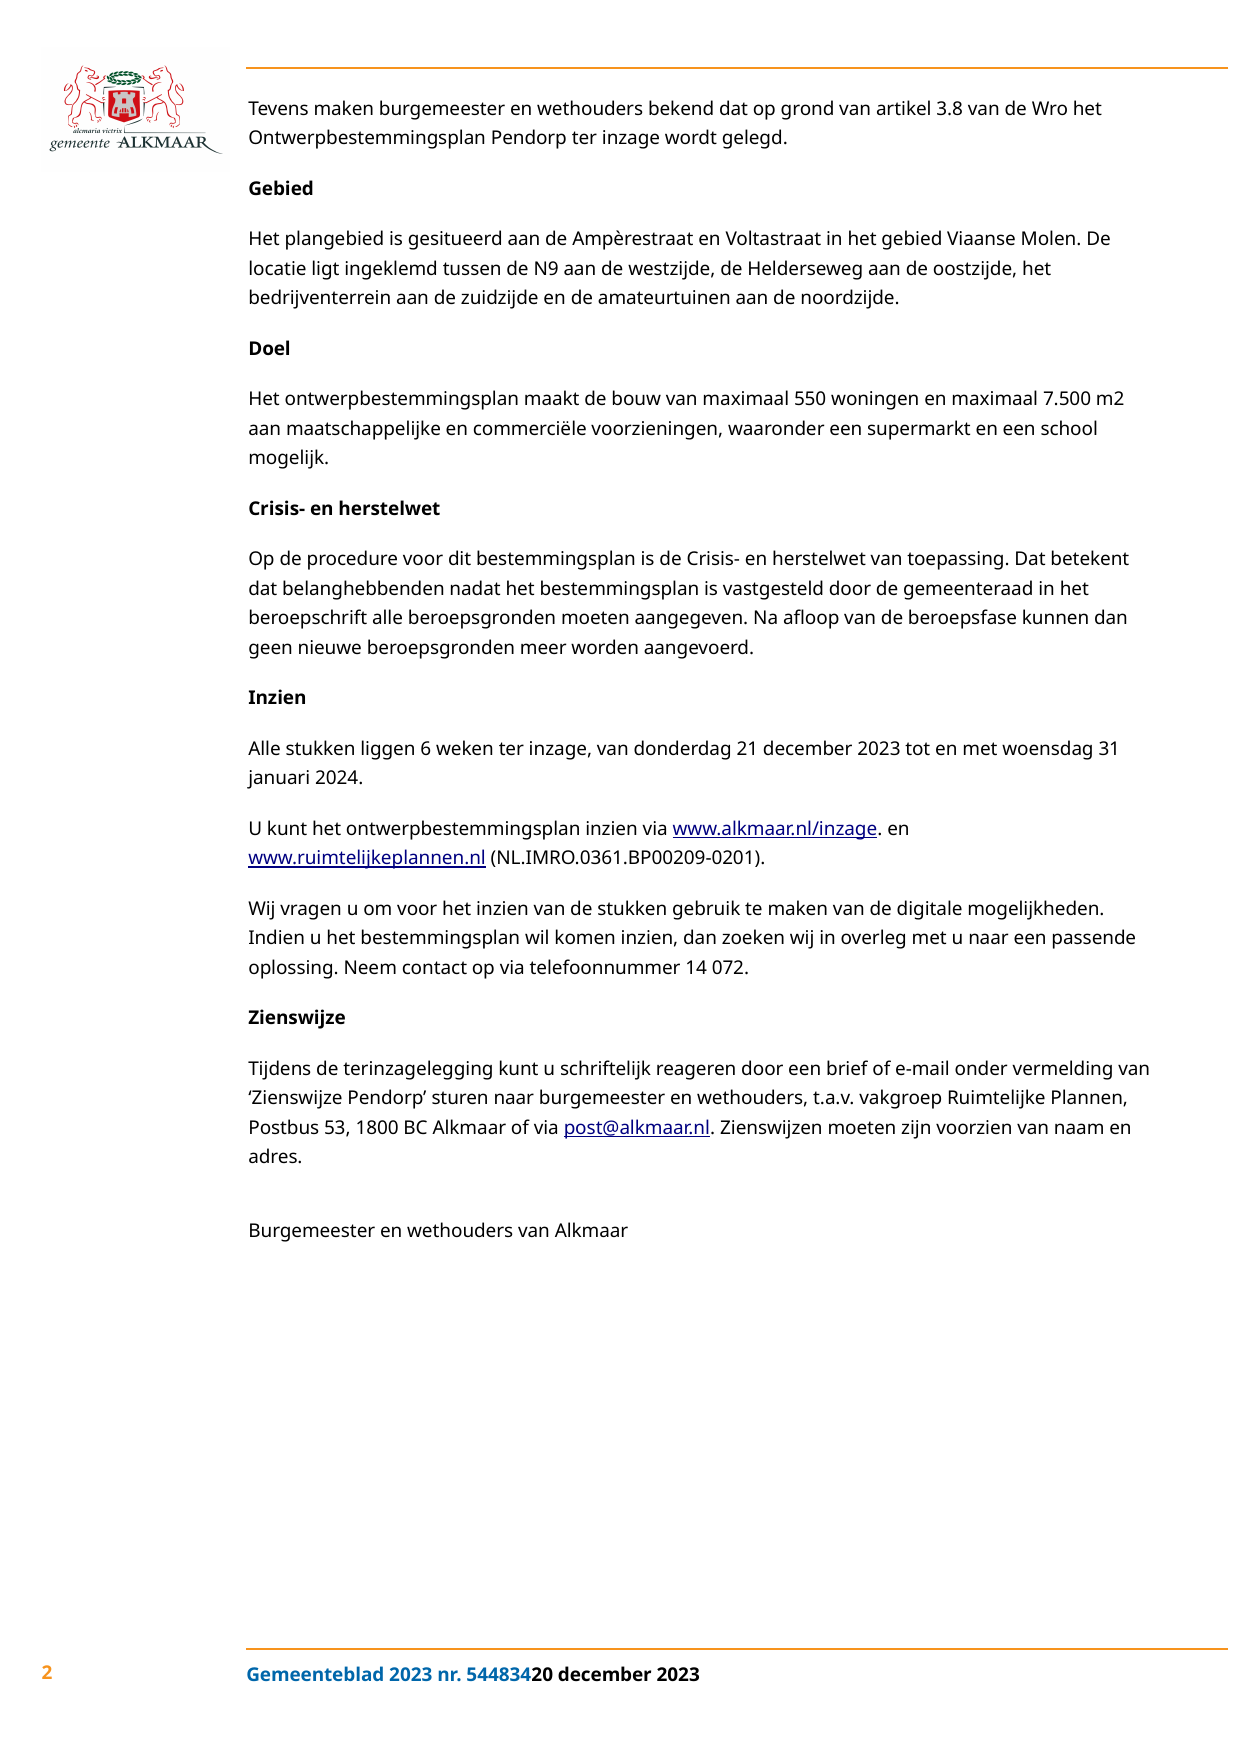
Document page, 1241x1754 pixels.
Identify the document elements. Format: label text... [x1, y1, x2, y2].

text Zienswijze [248, 1004, 1152, 1030]
text Doel [248, 335, 1152, 361]
text U kunt het ontwerpbestemmingsplan inzien via www.alkmaar.nl/inzage. en www.ruimtelijkeplannen.nl (NL.IMRO.0361.BP00209-0201). [248, 815, 1152, 870]
text Het ontwerpbestemmingsplan maakt de bouw van maximaal 550 woningen en maximaal 7.500 m2 aan maatschappelijke en commerciële voorzieningen, waaronder een supermarkt en een school mogelijk. [248, 385, 1152, 470]
text Burgemeester en wethouders van Alkmaar [248, 1217, 1152, 1243]
picture [41, 47, 231, 172]
text Tijdens de terinzagelegging kunt u schriftelijk reageren door een brief of e-mail onder vermelding van ‘Zienswijze Pendorp’ sturen naar burgemeester en wethouders, t.a.v. vakgroep Ruimtelijke Plannen, Postbus 53, 1800 BC Alkmaar of via post@alkmaar.nl. Zienswijzen moeten zijn voorzien van naam en adres. [248, 1055, 1152, 1169]
text Crisis- en herstelwet [248, 495, 1152, 521]
text Op de procedure voor dit bestemmingsplan is de Crisis- en herstelwet van toepassing. Dat betekent dat belanghebbenden nadat het bestemmingsplan is vastgesteld door de gemeenteraad in het beroepschrift alle beroepsgronden moeten aangegeven. Na afloop van de beroepsfase kunnen dan geen nieuwe beroepsgronden meer worden aangevoerd. [248, 545, 1152, 660]
text Wij vragen u om voor het inzien van de stukken gebruik te maken van de digitale mogelijkheden. Indien u het bestemmingsplan wil komen inzien, dan zoeken wij in overleg met u naar een passende oplossing. Neem contact op via telefoonnummer 14 072. [248, 895, 1152, 980]
text Tevens maken burgemeester en wethouders bekend dat op grond van artikel 3.8 van de Wro het Ontwerpbestemmingsplan Pendorp ter inzage wordt gelegd. [248, 95, 1152, 150]
text Gebied [248, 175, 1152, 201]
text Alle stukken liggen 6 weken ter inzage, van donderdag 21 december 2023 tot en met woensdag 31 januari 2024. [248, 735, 1152, 790]
text Inzien [248, 684, 1152, 710]
text Het plangebied is gesitueerd aan de Ampèrestraat en Voltastraat in het gebied Viaanse Molen. De locatie ligt ingeklemd tussen de N9 aan de westzijde, de Helderseweg aan de oostzijde, het bedrijventerrein aan de zuidzijde en de amateurtuinen aan de noordzijde. [248, 225, 1152, 310]
